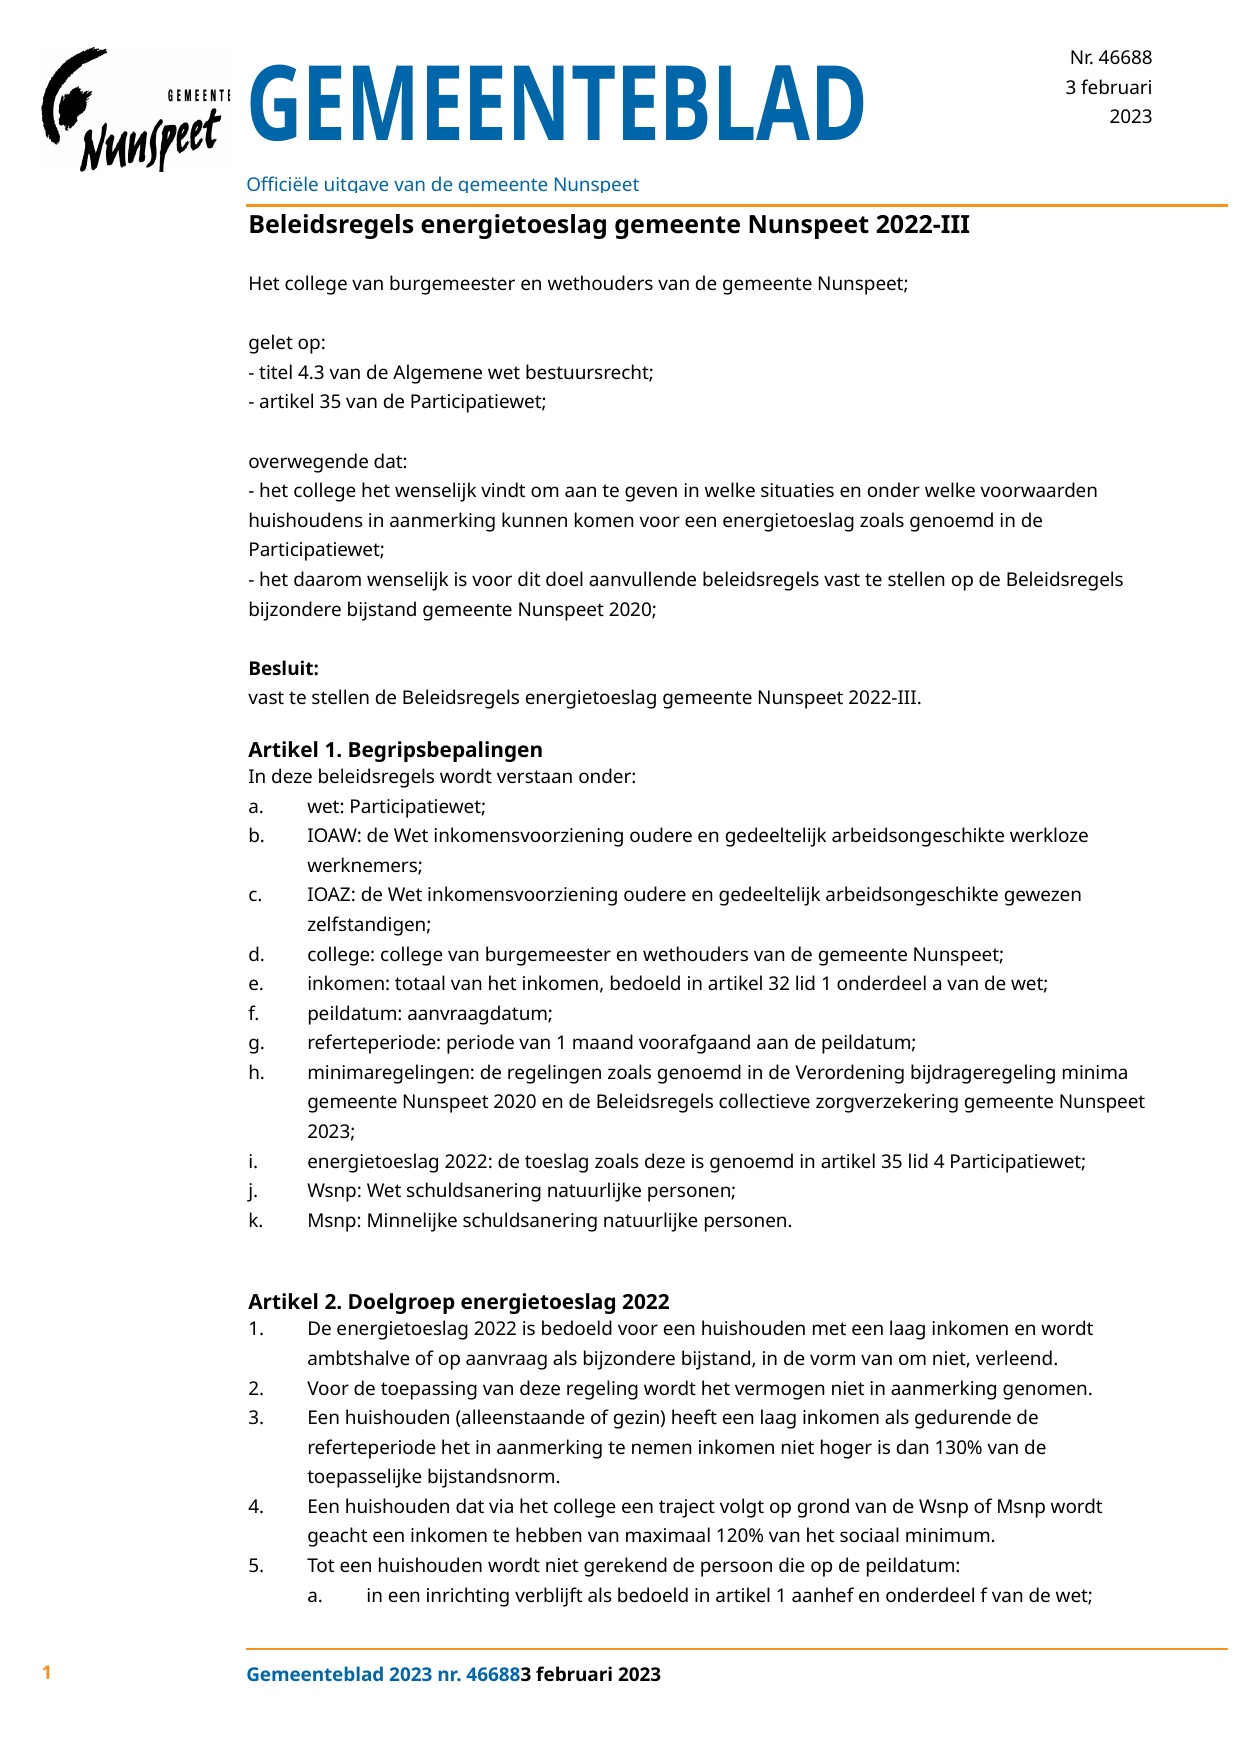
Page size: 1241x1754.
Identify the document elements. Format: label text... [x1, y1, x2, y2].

text huishoudens in aanmerking kunnen komen voor een energietoeslag zoals genoemd in de Participatiewet; [248, 507, 1152, 562]
list De energietoeslag 2022 is bedoeld voor een huishouden met een laag inkomen en wordt ambtshalve of op aanvraag als bijzondere bijstand, in de vorm van om niet, verleend. [248, 1316, 1152, 1371]
text gelet op: [248, 329, 1152, 355]
list referteperiode: periode van 1 maand voorafgaand aan de peildatum; [248, 1029, 1152, 1055]
list college: college van burgemeester en wethouders van de gemeente Nunspeet; [248, 941, 1152, 967]
picture [41, 47, 231, 172]
text - artikel 35 van de Participatiewet; [248, 389, 1152, 414]
list Een huishouden dat via het college een traject volgt op grond van de Wsnp of Msnp wordt geacht een inkomen te hebben van maximaal 120% van het sociaal minimum. [248, 1493, 1152, 1548]
text Het college van burgemeester en wethouders van de gemeente Nunspeet; [248, 270, 1152, 296]
list Wsnp: Wet schuldsanering natuurlijke personen; [248, 1177, 1152, 1203]
text Artikel 1. Begripsbepalingen [248, 735, 1152, 763]
text - het daarom wenselijk is voor dit doel aanvullende beleidsregels vast te stellen op de Beleidsregels bijzondere bijstand gemeente Nunspeet 2020; [248, 566, 1152, 621]
list Voor de toepassing van deze regeling wordt het vermogen niet in aanmerking genomen. [248, 1375, 1152, 1400]
list IOAW: de Wet inkomensvoorziening oudere en gedeeltelijk arbeidsongeschikte werkloze werknemers; [248, 822, 1152, 878]
text overwegende dat: [248, 448, 1152, 473]
text Beleidsregels energietoeslag gemeente Nunspeet 2022-III [248, 207, 1152, 241]
text - titel 4.3 van de Algemene wet bestuursrecht; [248, 359, 1152, 385]
list peildatum: aanvraagdatum; [248, 1000, 1152, 1026]
list energietoeslag 2022: de toeslag zoals deze is genoemd in artikel 35 lid 4 Participatiewet; [248, 1148, 1152, 1174]
list wet: Participatiewet; [248, 793, 1152, 819]
text Besluit: [248, 655, 1152, 681]
list in een inrichting verblijft als bedoeld in artikel 1 aanhef en onderdeel f van de wet; [307, 1582, 1152, 1607]
list Een huishouden (alleenstaande of gezin) heeft een laag inkomen als gedurende de referteperiode het in aanmerking te nemen inkomen niet hoger is dan 130% van de toepasselijke bijstandsnorm. [248, 1404, 1152, 1489]
list Tot een huishouden wordt niet gerekend de persoon die op de peildatum: [248, 1552, 1152, 1578]
list IOAZ: de Wet inkomensvoorziening oudere en gedeeltelijk arbeidsongeschikte gewezen zelfstandigen; [248, 882, 1152, 937]
list Msnp: Minnelijke schuldsanering natuurlijke personen. [248, 1207, 1152, 1233]
text vast te stellen de Beleidsregels energietoeslag gemeente Nunspeet 2022-III. [248, 684, 1152, 710]
list minimaregelingen: de regelingen zoals genoemd in de Verordening bijdrageregeling minima gemeente Nunspeet 2020 en de Beleidsregels collectieve zorgverzekering gemeente Nunspeet 2023; [248, 1059, 1152, 1144]
text Artikel 2. Doelgroep energietoeslag 2022 [248, 1287, 1152, 1316]
text In deze beleidsregels wordt verstaan onder: [248, 763, 1152, 789]
text - het college het wenselijk vindt om aan te geven in welke situaties en onder welke voorwaarden [248, 477, 1152, 503]
list inkomen: totaal van het inkomen, bedoeld in artikel 32 lid 1 onderdeel a van de wet; [248, 970, 1152, 996]
